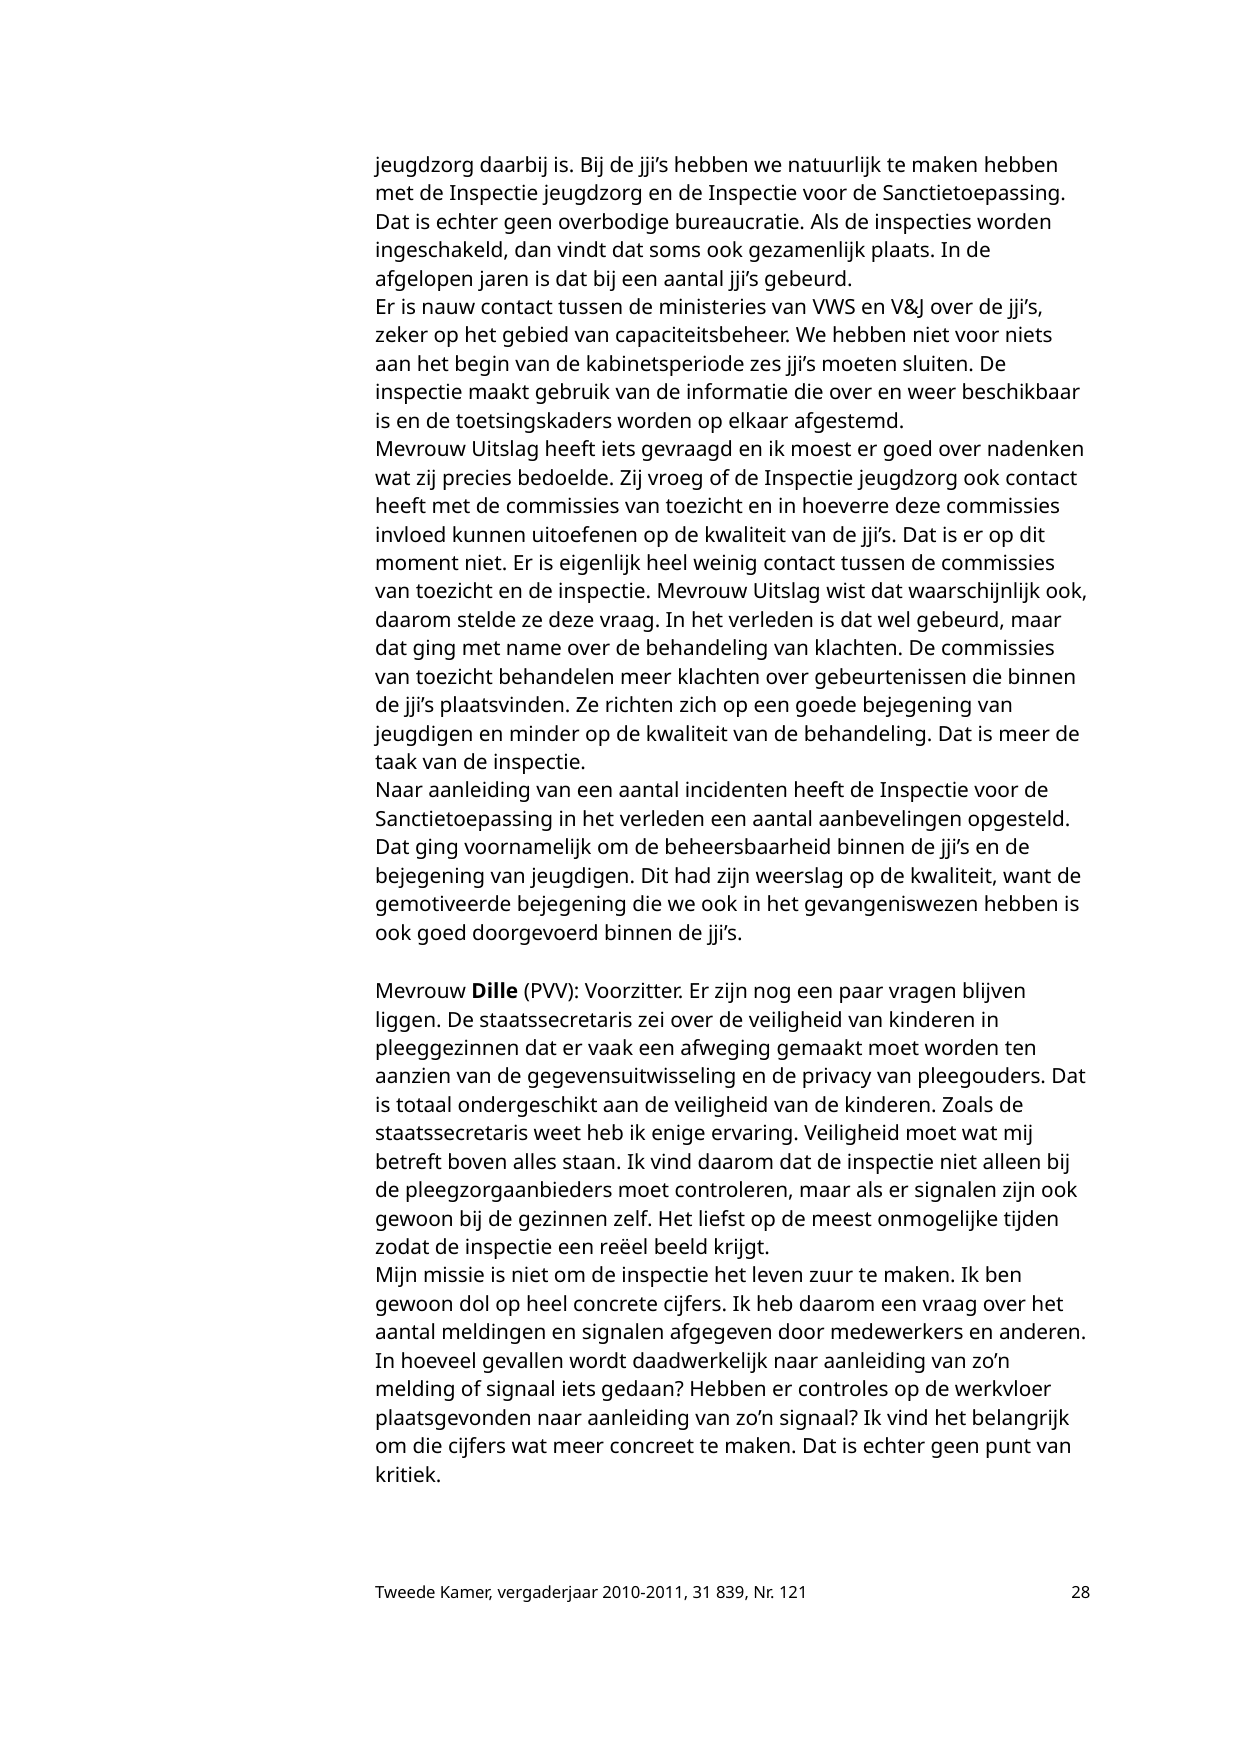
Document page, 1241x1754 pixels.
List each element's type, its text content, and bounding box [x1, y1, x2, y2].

text Mijn missie is niet om de inspectie het leven zuur te maken. Ik ben gewoon dol op heel concrete cijfers. Ik heb daarom een vraag over het aantal meldingen en signalen afgegeven door medewerkers en anderen. In hoeveel gevallen wordt daadwerkelijk naar aanleiding van zo’n melding of signaal iets gedaan? Hebben er controles op de werkvloer plaatsgevonden naar aanleiding van zo’n signaal? Ik vind het belangrijk om die cijfers wat meer concreet te maken. Dat is echter geen punt van kritiek. [375, 1261, 1090, 1488]
text Er is nauw contact tussen de ministeries van VWS en V&J over de jji’s, zeker op het gebied van capaciteitsbeheer. We hebben niet voor niets aan het begin van de kabinetsperiode zes jji’s moeten sluiten. De inspectie maakt gebruik van de informatie die over en weer beschikbaar is en de toetsingskaders worden op elkaar afgestemd. [375, 292, 1090, 434]
text Mevrouw Dille (PVV): Voorzitter. Er zijn nog een paar vragen blijven liggen. De staatssecretaris zei over de veiligheid van kinderen in pleeggezinnen dat er vaak een afweging gemaakt moet worden ten aanzien van de gegevensuitwisseling en de privacy van pleegouders. Dat is totaal ondergeschikt aan de veiligheid van de kinderen. Zoals de staatssecretaris weet heb ik enige ervaring. Veiligheid moet wat mij betreft boven alles staan. Ik vind daarom dat de inspectie niet alleen bij de pleegzorgaanbieders moet controleren, maar als er signalen zijn ook gewoon bij de gezinnen zelf. Het liefst op de meest onmogelijke tijden zodat de inspectie een reëel beeld krijgt. [375, 976, 1090, 1261]
text Mevrouw Uitslag heeft iets gevraagd en ik moest er goed over nadenken wat zij precies bedoelde. Zij vroeg of de Inspectie jeugdzorg ook contact heeft met de commissies van toezicht en in hoeverre deze commissies invloed kunnen uitoefenen op de kwaliteit van de jji’s. Dat is er op dit moment niet. Er is eigenlijk heel weinig contact tussen de commissies van toezicht en de inspectie. Mevrouw Uitslag wist dat waarschijnlijk ook, daarom stelde ze deze vraag. In het verleden is dat wel gebeurd, maar dat ging met name over de behandeling van klachten. De commissies van toezicht behandelen meer klachten over gebeurtenissen die binnen de jji’s plaatsvinden. Ze richten zich op een goede bejegening van jeugdigen en minder op de kwaliteit van de behandeling. Dat is meer de taak van de inspectie. [375, 434, 1090, 776]
text jeugdzorg daarbij is. Bij de jji’s hebben we natuurlijk te maken hebben met de Inspectie jeugdzorg en de Inspectie voor de Sanctietoepassing. Dat is echter geen overbodige bureaucratie. Als de inspecties worden ingeschakeld, dan vindt dat soms ook gezamenlijk plaats. In de afgelopen jaren is dat bij een aantal jji’s gebeurd. [375, 150, 1090, 292]
text Naar aanleiding van een aantal incidenten heeft de Inspectie voor de Sanctietoepassing in het verleden een aantal aanbevelingen opgesteld. Dat ging voornamelijk om de beheersbaarheid binnen de jji’s en de bejegening van jeugdigen. Dit had zijn weerslag op de kwaliteit, want de gemotiveerde bejegening die we ook in het gevangeniswezen hebben is ook goed doorgevoerd binnen de jji’s. [375, 776, 1090, 946]
